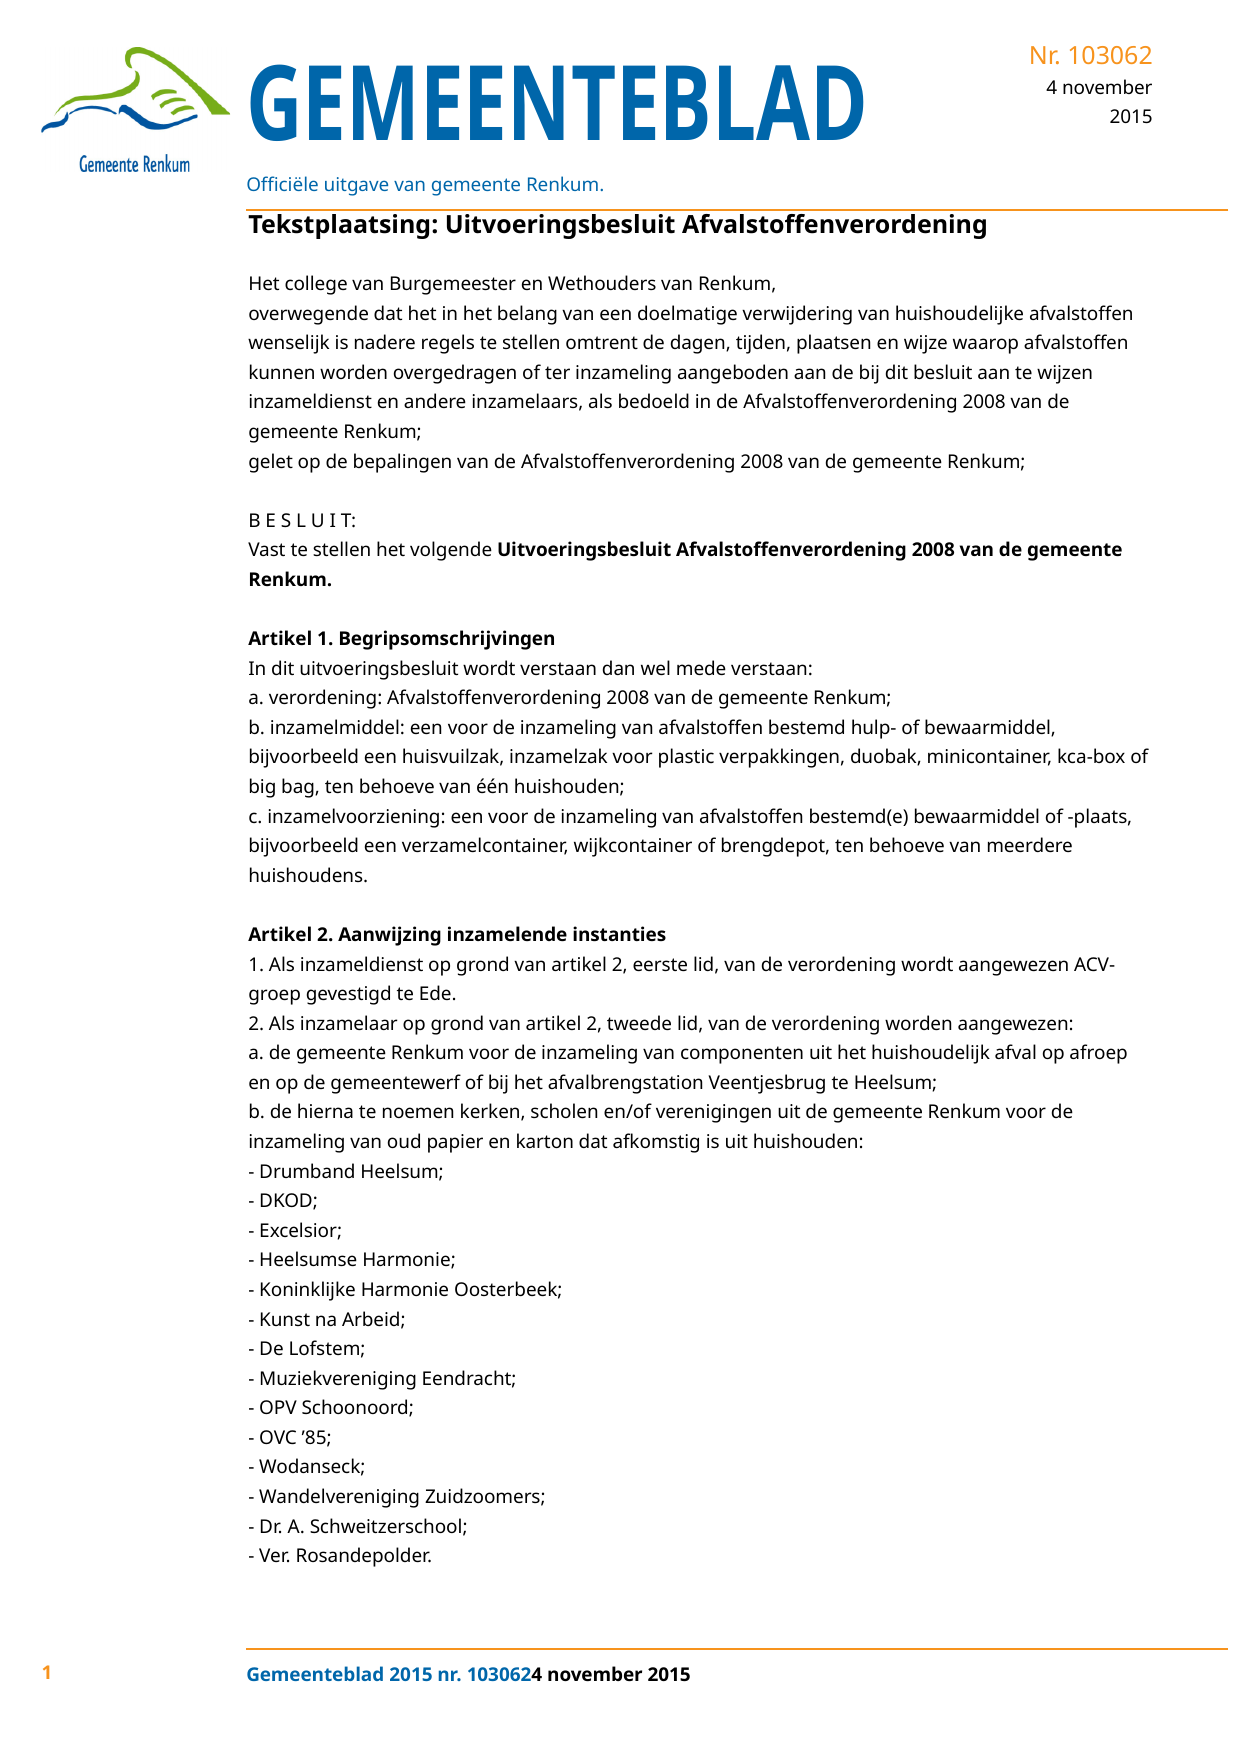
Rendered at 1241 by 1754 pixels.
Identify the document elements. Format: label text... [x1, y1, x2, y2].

text - OPV Schoonoord; [248, 1394, 1152, 1420]
text Artikel 2. Aanwijzing inzamelende instanties [248, 921, 1152, 947]
text Het college van Burgemeester en Wethouders van Renkum, [248, 270, 1152, 296]
text - DKOD; [248, 1187, 1152, 1213]
text overwegende dat het in het belang van een doelmatige verwijdering van huishoudelijke afvalstoffen wenselijk is nadere regels te stellen omtrent de dagen, tijden, plaatsen en wijze waarop afvalstoffen kunnen worden overgedragen of ter inzameling aangeboden aan de bij dit besluit aan te wijzen inzameldienst en andere inzamelaars, als bedoeld in de Afvalstoffenverordening 2008 van de gemeente Renkum; [248, 300, 1152, 444]
text b. de hierna te noemen kerken, scholen en/of verenigingen uit de gemeente Renkum voor de inzameling van oud papier en karton dat afkomstig is uit huishouden: [248, 1099, 1152, 1154]
text - Muziekvereniging Eendracht; [248, 1365, 1152, 1391]
text - Dr. A. Schweitzerschool; [248, 1513, 1152, 1538]
text - Wodanseck; [248, 1454, 1152, 1479]
text - Kunst na Arbeid; [248, 1306, 1152, 1331]
text - Koninklijke Harmonie Oosterbeek; [248, 1276, 1152, 1302]
text 2. Als inzamelaar op grond van artikel 2, tweede lid, van de verordening worden aangewezen: [248, 1010, 1152, 1036]
text - OVC ’85; [248, 1424, 1152, 1450]
text - Drumband Heelsum; [248, 1158, 1152, 1183]
text Artikel 1. Begripsomschrijvingen [248, 625, 1152, 651]
text In dit uitvoeringsbesluit wordt verstaan dan wel mede verstaan: [248, 655, 1152, 681]
text gelet op de bepalingen van de Afvalstoffenverordening 2008 van de gemeente Renkum; [248, 448, 1152, 473]
text c. inzamelvoorziening: een voor de inzameling van afvalstoffen bestemd(e) bewaarmiddel of -plaats, bijvoorbeeld een verzamelcontainer, wijkcontainer of brengdepot, ten behoeve van meerdere huishoudens. [248, 803, 1152, 888]
picture [41, 47, 231, 172]
text 1. Als inzameldienst op grond van artikel 2, eerste lid, van de verordening wordt aangewezen ACV-groep gevestigd te Ede. [248, 951, 1152, 1006]
text - Heelsumse Harmonie; [248, 1247, 1152, 1272]
text - Wandelvereniging Zuidzoomers; [248, 1483, 1152, 1509]
text Vast te stellen het volgende Uitvoeringsbesluit Afvalstoffenverordening 2008 van de gemeente Renkum. [248, 537, 1152, 592]
text b. inzamelmiddel: een voor de inzameling van afvalstoffen bestemd hulp- of bewaarmiddel, bijvoorbeeld een huisvuilzak, inzamelzak voor plastic verpakkingen, duobak, minicontainer, kca-box of big bag, ten behoeve van één huishouden; [248, 714, 1152, 799]
text - Ver. Rosandepolder. [248, 1542, 1152, 1568]
text B E S L U I T: [248, 507, 1152, 533]
text - Excelsior; [248, 1217, 1152, 1243]
text - De Lofstem; [248, 1335, 1152, 1361]
text Tekstplaatsing: Uitvoeringsbesluit Afvalstoffenverordening [248, 211, 1152, 241]
text a. de gemeente Renkum voor de inzameling van componenten uit het huishoudelijk afval op afroep en op de gemeentewerf of bij het afvalbrengstation Veentjesbrug te Heelsum; [248, 1039, 1152, 1095]
text a. verordening: Afvalstoffenverordening 2008 van de gemeente Renkum; [248, 684, 1152, 710]
